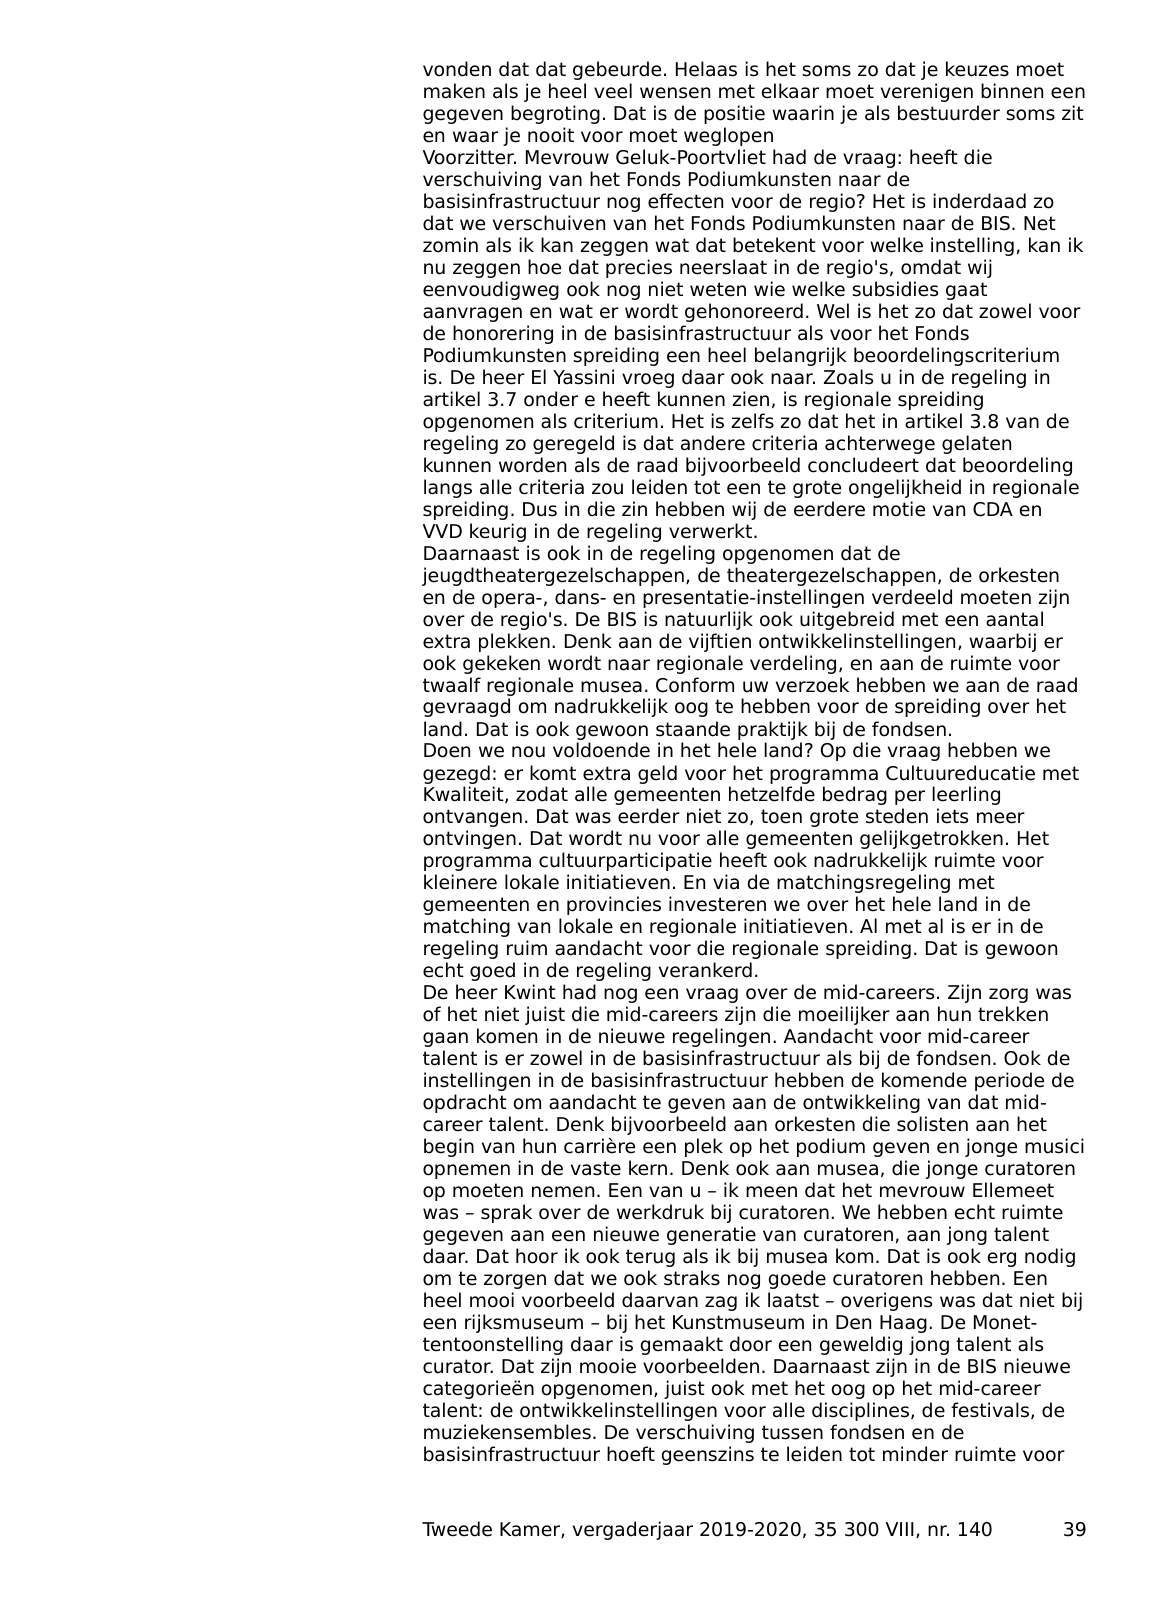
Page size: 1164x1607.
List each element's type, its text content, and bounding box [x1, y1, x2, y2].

text Daarnaast is ook in de regeling opgenomen dat de jeugdtheatergezelschappen, de theatergezelschappen, de orkesten en de opera-, dans- en presentatie-instellingen verdeeld moeten zijn over de regio's. De BIS is natuurlijk ook uitgebreid met een aantal extra plekken. Denk aan de vijftien ontwikkelinstellingen, waarbij er ook gekeken wordt naar regionale verdeling, en aan de ruimte voor twaalf regionale musea. Conform uw verzoek hebben we aan de raad gevraagd om nadrukkelijk oog te hebben voor de spreiding over het land. Dat is ook gewoon staande praktijk bij de fondsen. [422, 543, 1087, 740]
text De heer Kwint had nog een vraag over de mid-careers. Zijn zorg was of het niet juist die mid-careers zijn die moeilijker aan hun trekken gaan komen in de nieuwe regelingen. Aandacht voor mid-career talent is er zowel in de basisinfrastructuur als bij de fondsen. Ook de instellingen in de basisinfrastructuur hebben de komende periode de opdracht om aandacht te geven aan de ontwikkeling van dat mid-career talent. Denk bijvoorbeeld aan orkesten die solisten aan het begin van hun carrière een plek op het podium geven en jonge musici opnemen in de vaste kern. Denk ook aan musea, die jonge curatoren op moeten nemen. Een van u – ik meen dat het mevrouw Ellemeet was – sprak over de werkdruk bij curatoren. We hebben echt ruimte gegeven aan een nieuwe generatie van curatoren, aan jong talent daar. Dat hoor ik ook terug als ik bij musea kom. Dat is ook erg nodig om te zorgen dat we ook straks nog goede curatoren hebben. Een heel mooi voorbeeld daarvan zag ik laatst – overigens was dat niet bij een rijksmuseum – bij het Kunstmuseum in Den Haag. De Monet-tentoonstelling daar is gemaakt door een geweldig jong talent als curator. Dat zijn mooie voorbeelden. Daarnaast zijn in de BIS nieuwe categorieën opgenomen, juist ook met het oog op het mid-career talent: de ontwikkelinstellingen voor alle disciplines, de festivals, de muziekensembles. De verschuiving tussen fondsen en de basisinfrastructuur hoeft geenszins te leiden tot minder ruimte voor [422, 982, 1087, 1466]
text Voorzitter. Mevrouw Geluk-Poortvliet had de vraag: heeft die verschuiving van het Fonds Podiumkunsten naar de basisinfrastructuur nog effecten voor de regio? Het is inderdaad zo dat we verschuiven van het Fonds Podiumkunsten naar de BIS. Net zomin als ik kan zeggen wat dat betekent voor welke instelling, kan ik nu zeggen hoe dat precies neerslaat in de regio's, omdat wij eenvoudigweg ook nog niet weten wie welke subsidies gaat aanvragen en wat er wordt gehonoreerd. Wel is het zo dat zowel voor de honorering in de basisinfrastructuur als voor het Fonds Podiumkunsten spreiding een heel belangrijk beoordelingscriterium is. De heer El Yassini vroeg daar ook naar. Zoals u in de regeling in artikel 3.7 onder e heeft kunnen zien, is regionale spreiding opgenomen als criterium. Het is zelfs zo dat het in artikel 3.8 van de regeling zo geregeld is dat andere criteria achterwege gelaten kunnen worden als de raad bijvoorbeeld concludeert dat beoordeling langs alle criteria zou leiden tot een te grote ongelijkheid in regionale spreiding. Dus in die zin hebben wij de eerdere motie van CDA en VVD keurig in de regeling verwerkt. [422, 147, 1087, 543]
text vonden dat dat gebeurde. Helaas is het soms zo dat je keuzes moet maken als je heel veel wensen met elkaar moet verenigen binnen een gegeven begroting. Dat is de positie waarin je als bestuurder soms zit en waar je nooit voor moet weglopen [422, 59, 1087, 147]
text Doen we nou voldoende in het hele land? Op die vraag hebben we gezegd: er komt extra geld voor het programma Cultuureducatie met Kwaliteit, zodat alle gemeenten hetzelfde bedrag per leerling ontvangen. Dat was eerder niet zo, toen grote steden iets meer ontvingen. Dat wordt nu voor alle gemeenten gelijkgetrokken. Het programma cultuurparticipatie heeft ook nadrukkelijk ruimte voor kleinere lokale initiatieven. En via de matchingsregeling met gemeenten en provincies investeren we over het hele land in de matching van lokale en regionale initiatieven. Al met al is er in de regeling ruim aandacht voor die regionale spreiding. Dat is gewoon echt goed in de regeling verankerd. [422, 740, 1087, 982]
